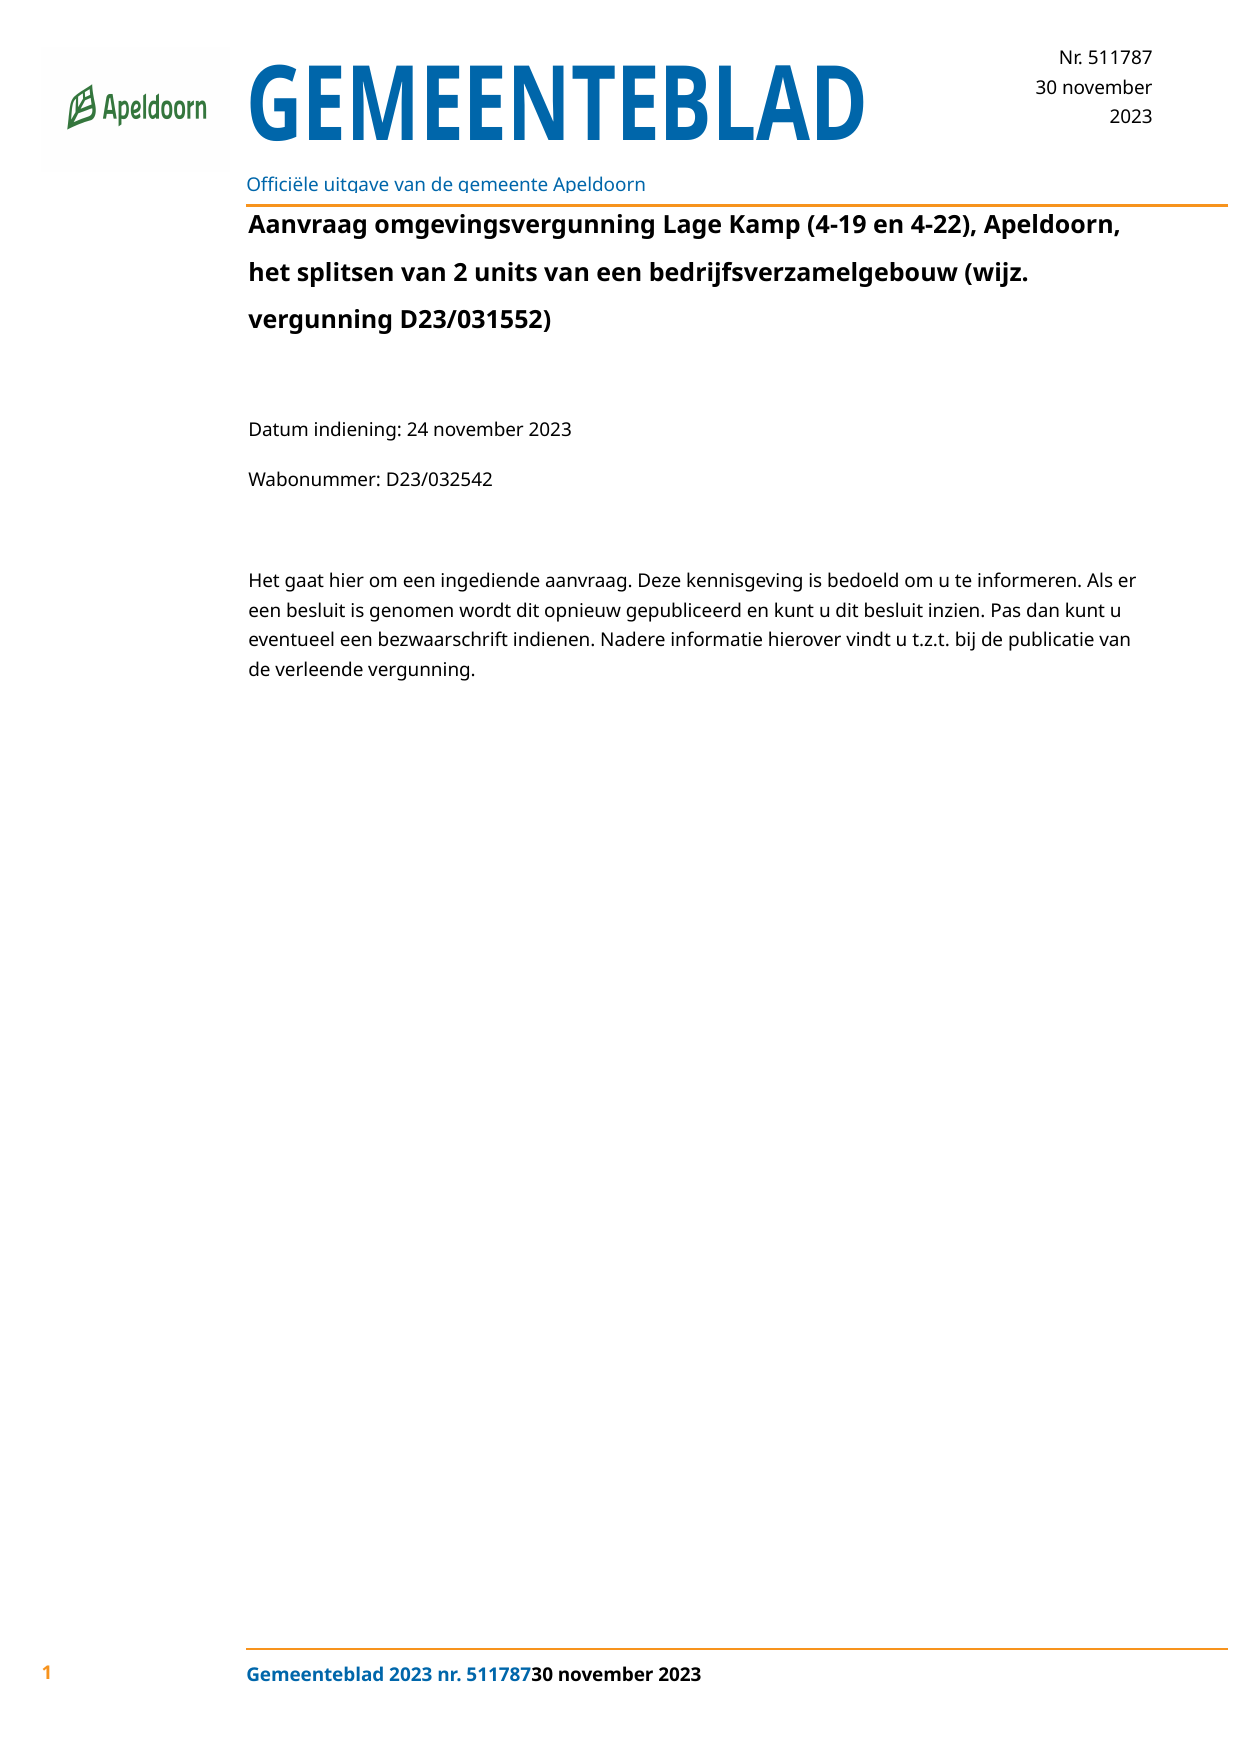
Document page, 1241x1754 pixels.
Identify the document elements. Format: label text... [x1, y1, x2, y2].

text Aanvraag omgevingsvergunning Lage Kamp (4-19 en 4-22), Apeldoorn, het splitsen van 2 units van een bedrijfsverzamelgebouw (wijz. vergunning D23/031552) [248, 207, 1152, 336]
text Datum indiening: 24 november 2023 [248, 416, 1152, 442]
picture [41, 47, 231, 172]
text Wabonummer: D23/032542 [248, 466, 1152, 492]
text Het gaat hier om een ingediende aanvraag. Deze kennisgeving is bedoeld om u te informeren. Als er een besluit is genomen wordt dit opnieuw gepubliceerd en kunt u dit besluit inzien. Pas dan kunt u eventueel een bezwaarschrift indienen. Nadere informatie hierover vindt u t.z.t. bij de publicatie van de verleende vergunning. [248, 567, 1152, 682]
